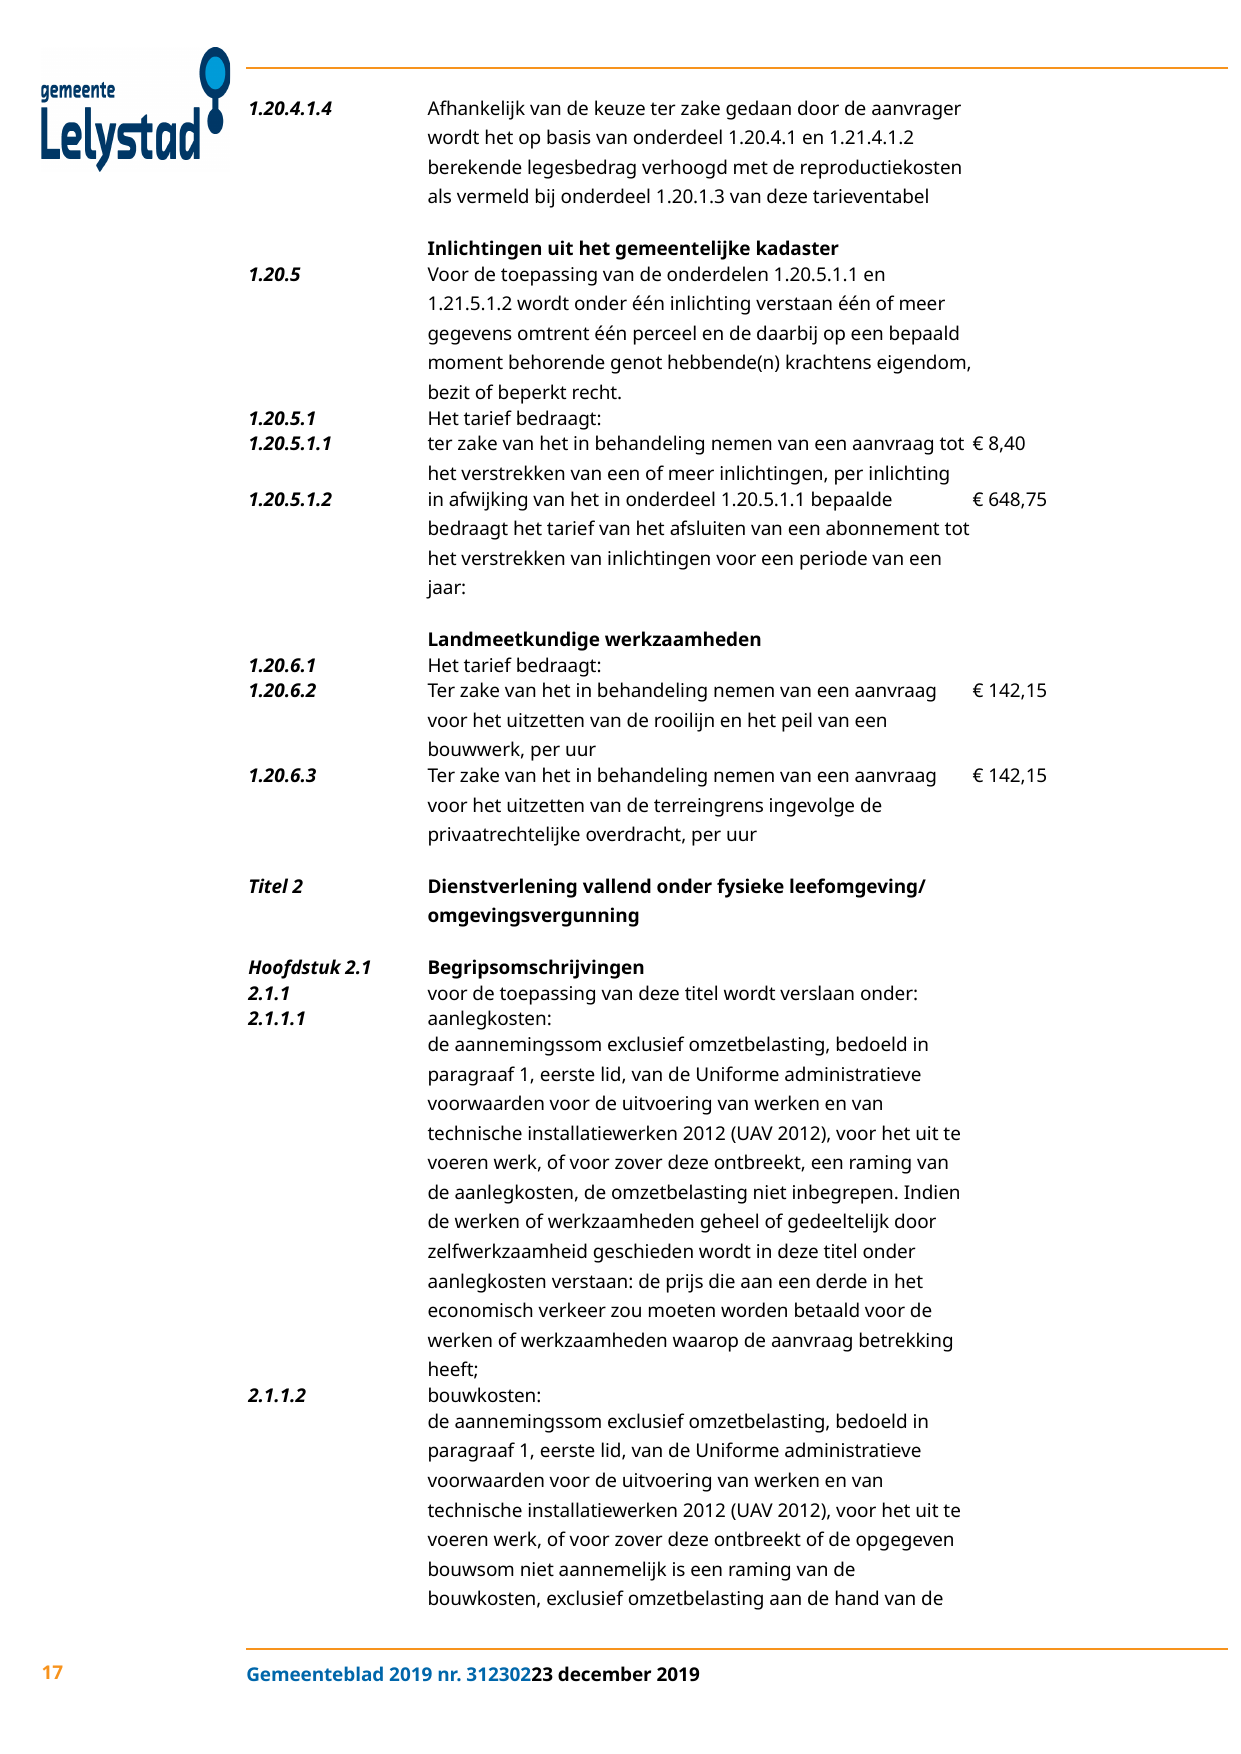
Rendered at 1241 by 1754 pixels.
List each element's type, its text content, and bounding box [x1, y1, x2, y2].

table_cell Het tarief bedraagt: [427, 652, 972, 677]
table_cell [248, 626, 427, 652]
table_cell ter zake van het in behandeling nemen van een aanvraag tot het verstrekken van een of meer inlichtingen, per inlichting [427, 431, 972, 486]
table_cell de aannemingssom exclusief omzetbelasting, bedoeld in paragraaf 1, eerste lid, van de Uniforme administratieve voorwaarden voor de uitvoering van werken en van technische installatiewerken 2012 (UAV 2012), voor het uit te voeren werk, of voor zover deze ontbreekt, een raming van de aanlegkosten, de omzetbelasting niet inbegrepen. Indien de werken of werkzaamheden geheel of gedeeltelijk door zelfwerkzaamheid geschieden wordt in deze titel onder aanlegkosten verstaan: de prijs die aan een derde in het economisch verkeer zou moeten worden betaald voor de werken of werkzaamheden waarop de aanvraag betrekking heeft; [427, 1031, 972, 1382]
table_cell 2.1.1.1 [248, 1006, 427, 1031]
table_cell bouwkosten: [427, 1383, 972, 1408]
table_cell [427, 209, 972, 235]
table_cell € 142,15 [973, 763, 1152, 847]
table_cell aanlegkosten: [427, 1006, 972, 1031]
table_cell Inlichtingen uit het gemeentelijke kadaster [427, 235, 972, 261]
table_cell Landmeetkundige werkzaamheden [427, 626, 972, 652]
table_cell 1.20.6.1 [248, 652, 427, 677]
table_cell [973, 600, 1152, 626]
table_cell 1.20.5.1 [248, 405, 427, 431]
table_cell [973, 847, 1152, 873]
table_cell [248, 928, 427, 954]
table_cell 1.20.6.2 [248, 678, 427, 762]
table_cell [248, 1408, 427, 1611]
table_cell € 8,40 [973, 431, 1152, 486]
table_cell [973, 1383, 1152, 1408]
table_cell voor de toepassing van deze titel wordt verslaan onder: [427, 980, 972, 1006]
table_cell [973, 873, 1152, 928]
table_cell [427, 847, 972, 873]
table_cell [973, 95, 1152, 209]
table_cell 1.20.5 [248, 261, 427, 405]
table_cell [973, 1006, 1152, 1031]
table_cell [973, 235, 1152, 261]
table_cell [973, 652, 1152, 677]
table_cell 1.20.6.3 [248, 763, 427, 847]
table_cell Afhankelijk van de keuze ter zake gedaan door de aanvrager wordt het op basis van onderdeel 1.20.4.1 en 1.21.4.1.2 berekende legesbedrag verhoogd met de reproductiekosten als vermeld bij onderdeel 1.20.1.3 van deze tarieventabel [427, 95, 972, 209]
table_cell Ter zake van het in behandeling nemen van een aanvraag voor het uitzetten van de terreingrens ingevolge de privaatrechtelijke overdracht, per uur [427, 763, 972, 847]
table_cell [973, 261, 1152, 405]
table_cell [973, 954, 1152, 980]
table_cell [427, 600, 972, 626]
table_cell 1.20.5.1.2 [248, 486, 427, 600]
table_cell [973, 1408, 1152, 1611]
table_cell Ter zake van het in behandeling nemen van een aanvraag voor het uitzetten van de rooilijn en het peil van een bouwwerk, per uur [427, 678, 972, 762]
table_cell € 648,75 [973, 486, 1152, 600]
table_cell [248, 847, 427, 873]
table_cell [973, 1031, 1152, 1382]
table_cell de aannemingssom exclusief omzetbelasting, bedoeld in paragraaf 1, eerste lid, van de Uniforme administratieve voorwaarden voor de uitvoering van werken en van technische installatiewerken 2012 (UAV 2012), voor het uit te voeren werk, of voor zover deze ontbreekt of de opgegeven bouwsom niet aannemelijk is een raming van de bouwkosten, exclusief omzetbelasting aan de hand van de [427, 1408, 972, 1611]
table_cell Voor de toepassing van de onderdelen 1.20.5.1.1 en 1.21.5.1.2 wordt onder één inlichting verstaan één of meer gegevens omtrent één perceel en de daarbij op een bepaald moment behorende genot hebbende(n) krachtens eigendom, bezit of beperkt recht. [427, 261, 972, 405]
table_cell in afwijking van het in onderdeel 1.20.5.1.1 bepaalde bedraagt het tarief van het afsluiten van een abonnement tot het verstrekken van inlichtingen voor een periode van een jaar: [427, 486, 972, 600]
table_cell 1.20.5.1.1 [248, 431, 427, 486]
table_cell [973, 405, 1152, 431]
table_cell 1.20.4.1.4 [248, 95, 427, 209]
table_cell Het tarief bedraagt: [427, 405, 972, 431]
table_cell Hoofdstuk 2.1 [248, 954, 427, 980]
table_cell Dienstverlening vallend onder fysieke leefomgeving/ omgevingsvergunning [427, 873, 972, 928]
table_cell € 142,15 [973, 678, 1152, 762]
table_cell [248, 235, 427, 261]
table_cell 2.1.1 [248, 980, 427, 1006]
table_cell [973, 980, 1152, 1006]
table_cell Titel 2 [248, 873, 427, 928]
table_cell 2.1.1.2 [248, 1383, 427, 1408]
table_cell [248, 1031, 427, 1382]
table_cell [248, 600, 427, 626]
table_cell Begripsomschrijvingen [427, 954, 972, 980]
table_cell [973, 928, 1152, 954]
picture [41, 47, 231, 172]
table_cell [973, 209, 1152, 235]
table_cell [427, 928, 972, 954]
table_cell [973, 626, 1152, 652]
table_cell [248, 209, 427, 235]
